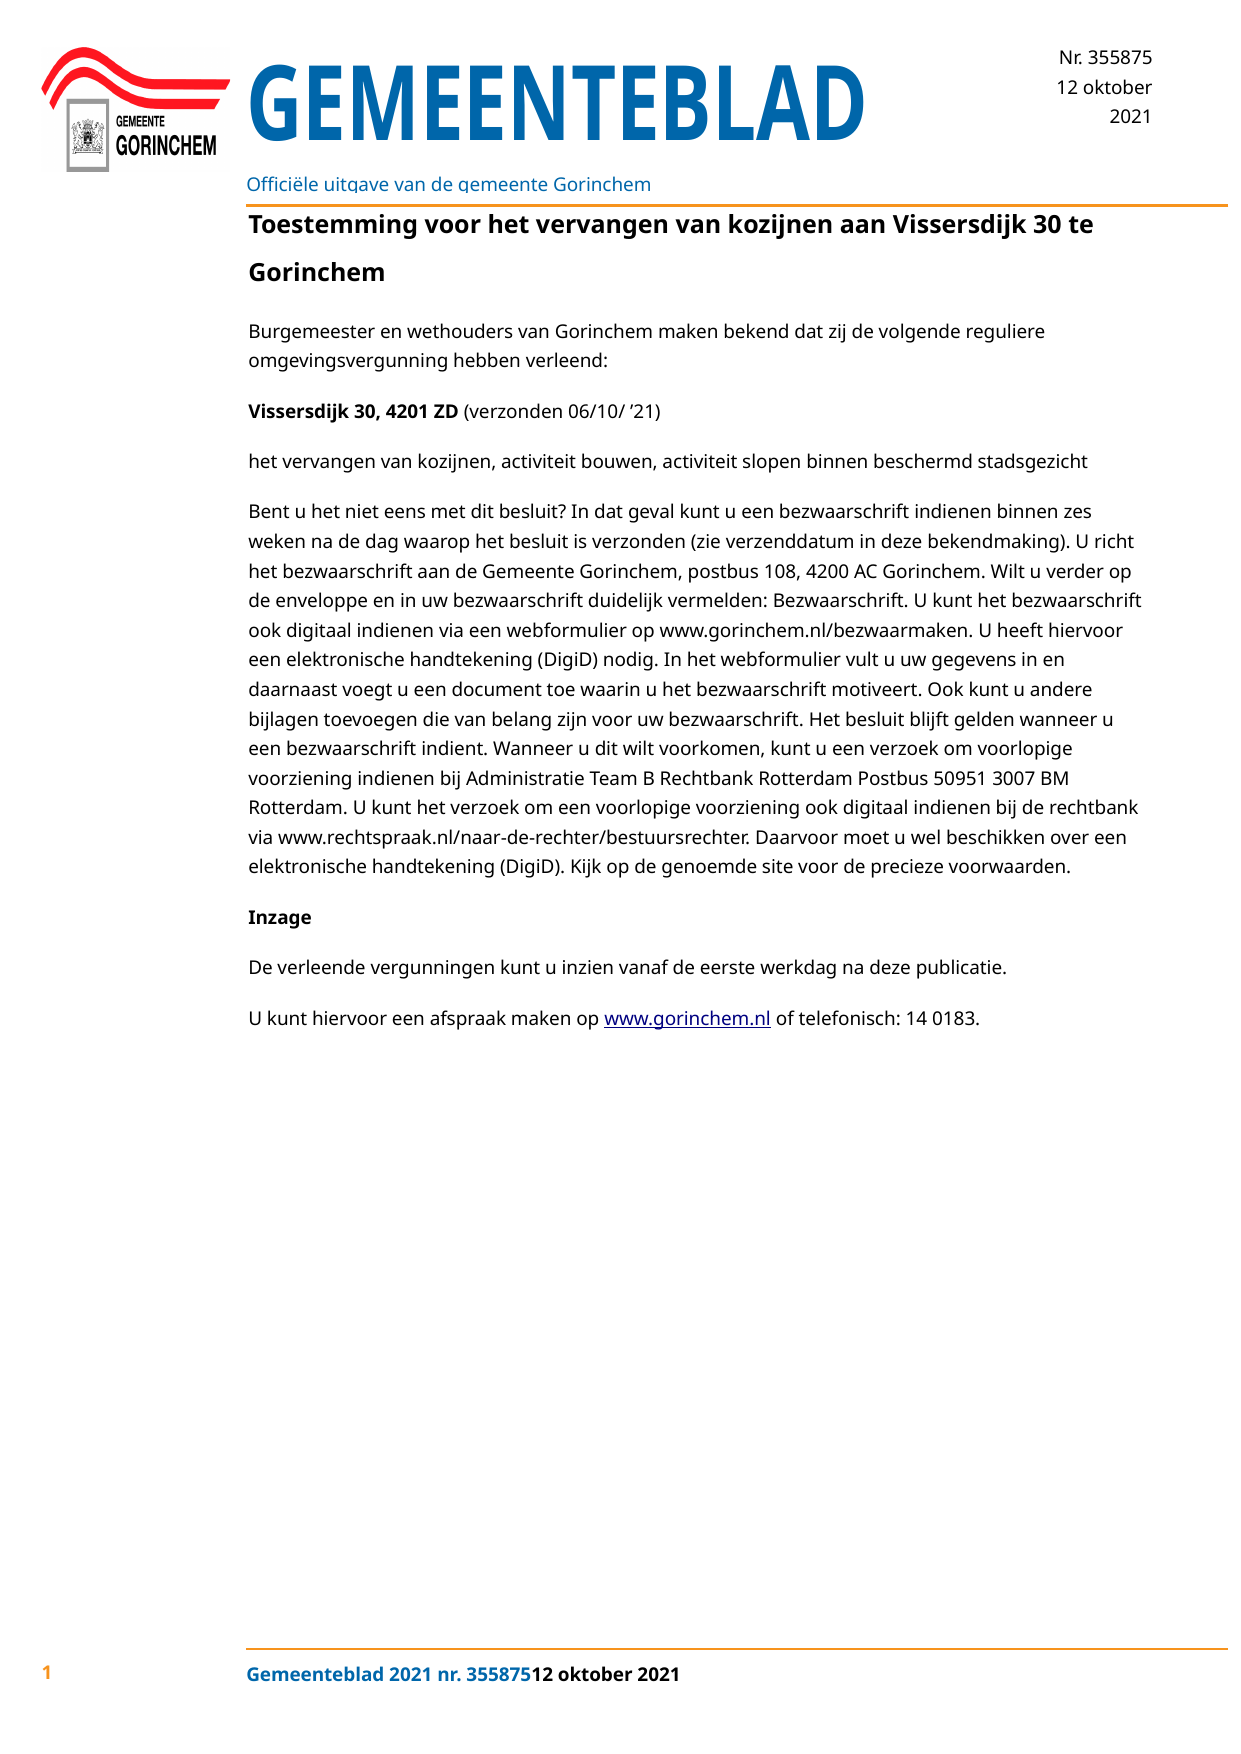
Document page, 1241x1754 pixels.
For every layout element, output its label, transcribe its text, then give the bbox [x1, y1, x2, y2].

text U kunt hiervoor een afspraak maken op www.gorinchem.nl of telefonisch: 14 0183. [248, 1005, 1152, 1031]
picture [41, 47, 231, 172]
text het vervangen van kozijnen, activiteit bouwen, activiteit slopen binnen beschermd stadsgezicht [248, 448, 1152, 474]
text Inzage [248, 904, 1152, 930]
text Toestemming voor het vervangen van kozijnen aan Vissersdijk 30 te Gorinchem [248, 207, 1152, 288]
text Bent u het niet eens met dit besluit? In dat geval kunt u een bezwaarschrift indienen binnen zes weken na de dag waarop het besluit is verzonden (zie verzenddatum in deze bekendmaking). U richt het bezwaarschrift aan de Gemeente Gorinchem, postbus 108, 4200 AC Gorinchem. Wilt u verder op de enveloppe en in uw bezwaarschrift duidelijk vermelden: Bezwaarschrift. U kunt het bezwaarschrift ook digitaal indienen via een webformulier op www.gorinchem.nl/bezwaarmaken. U heeft hiervoor een elektronische handtekening (DigiD) nodig. In het webformulier vult u uw gegevens in en daarnaast voegt u een document toe waarin u het bezwaarschrift motiveert. Ook kunt u andere bijlagen toevoegen die van belang zijn voor uw bezwaarschrift. Het besluit blijft gelden wanneer u een bezwaarschrift indient. Wanneer u dit wilt voorkomen, kunt u een verzoek om voorlopige voorziening indienen bij Administratie Team B Rechtbank Rotterdam Postbus 50951 3007 BM Rotterdam. U kunt het verzoek om een voorlopige voorziening ook digitaal indienen bij de rechtbank via www.rechtspraak.nl/naar-de-rechter/bestuursrechter. Daarvoor moet u wel beschikken over een elektronische handtekening (DigiD). Kijk op de genoemde site voor de precieze voorwaarden. [248, 499, 1152, 879]
text De verleende vergunningen kunt u inzien vanaf de eerste werkdag na deze publicatie. [248, 954, 1152, 980]
text Burgemeester en wethouders van Gorinchem maken bekend dat zij de volgende reguliere omgevingsvergunning hebben verleend: [248, 318, 1152, 373]
text Vissersdijk 30, 4201 ZD (verzonden 06/10/ ’21) [248, 398, 1152, 424]
